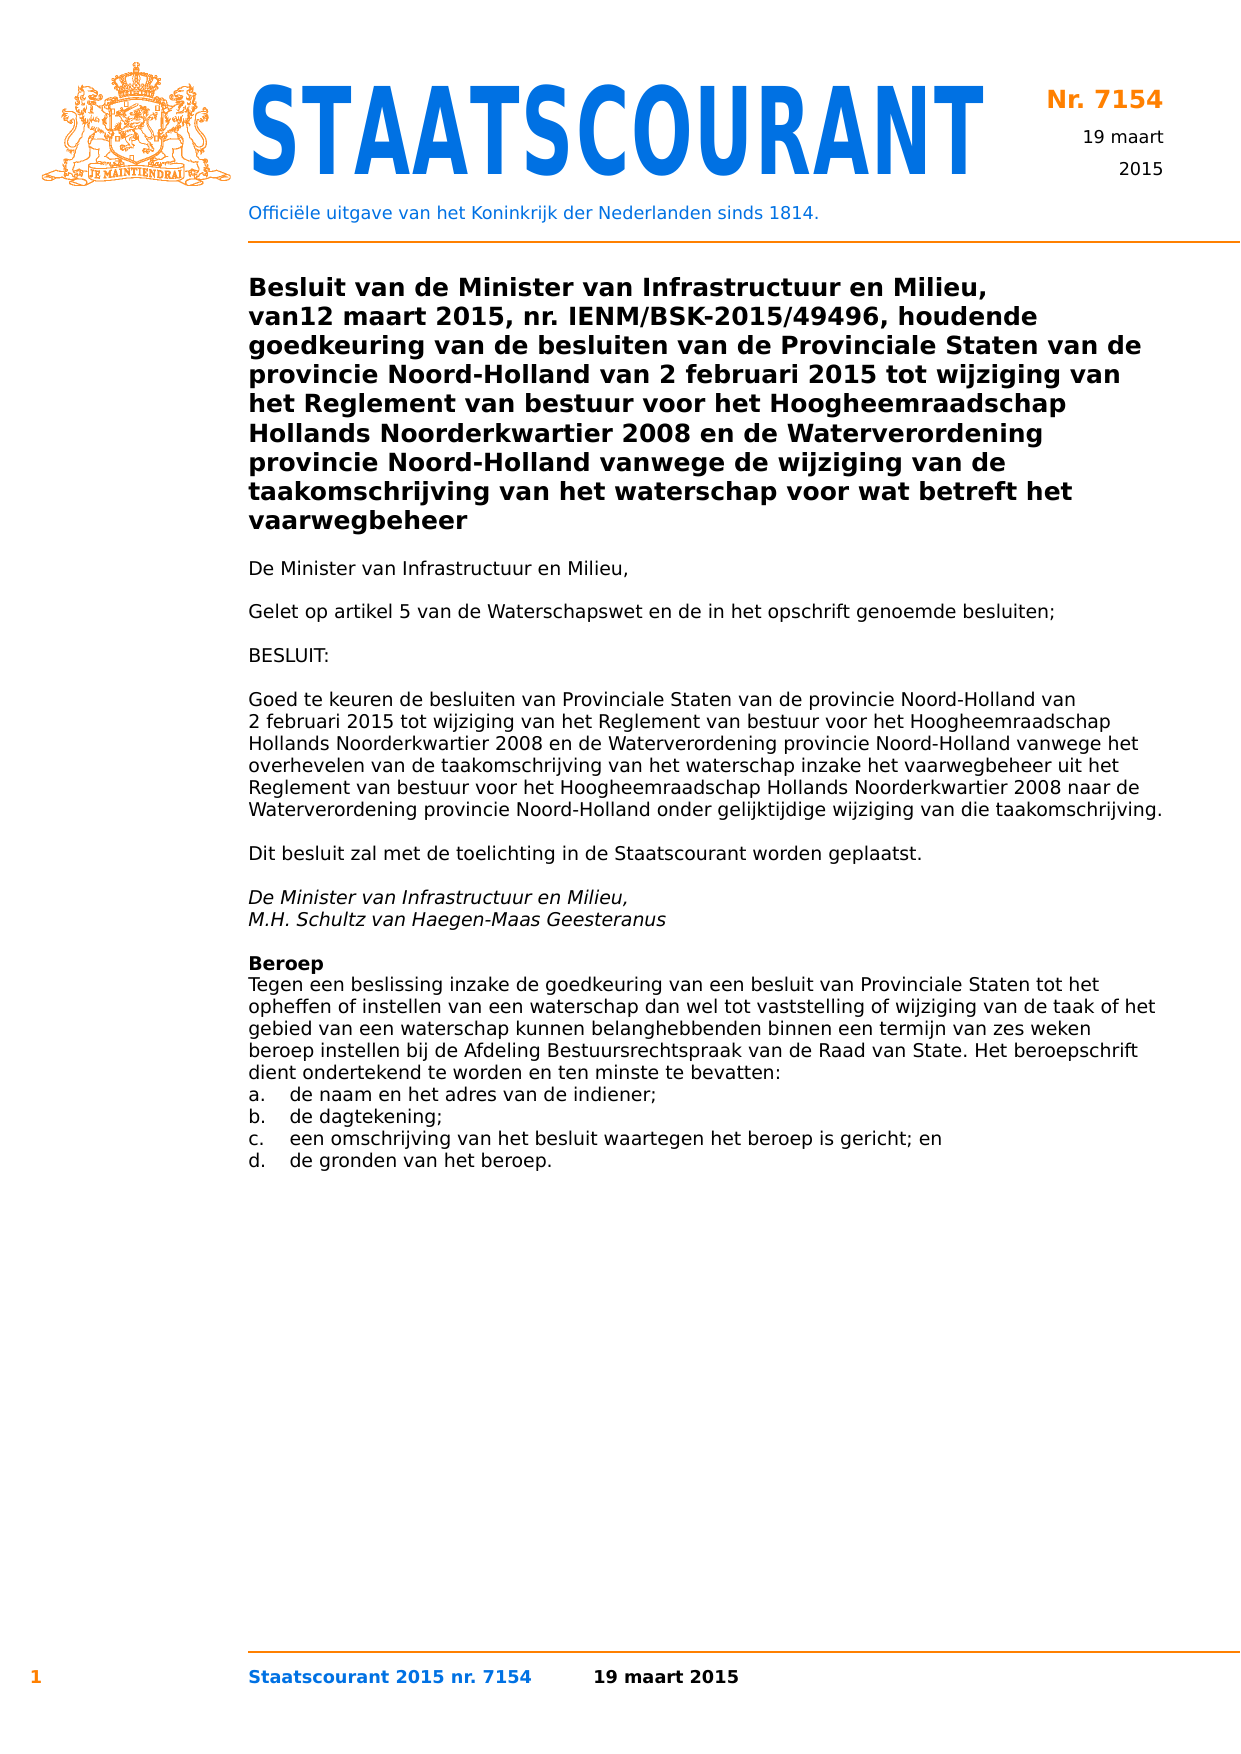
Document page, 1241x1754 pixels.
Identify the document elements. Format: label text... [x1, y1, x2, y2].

text d. de gronden van het beroep. [248, 1150, 1163, 1172]
text a. de naam en het adres van de indiener; [248, 1084, 1163, 1106]
subtitle Besluit van de Minister van Infrastructuur en Milieu, van12 maart 2015, nr. IENM/BSK-2015/49496, houdende goedkeuring van de besluiten van de Provinciale Staten van de provincie Noord-Holland van 2 februari 2015 tot wijziging van het Reglement van bestuur voor het Hoogheemraadschap Hollands Noorderkwartier 2008 en de Waterverordening provincie Noord-Holland vanwege de wijziging van de taakomschrijving van het waterschap voor wat betreft het vaarwegbeheer [248, 273, 1163, 536]
text b. de dagtekening; [248, 1106, 1163, 1128]
text Beroep [248, 952, 1163, 974]
picture [41, 62, 231, 186]
text BESLUIT: [248, 645, 1163, 667]
text c. een omschrijving van het besluit waartegen het beroep is gericht; en [248, 1128, 1163, 1150]
text Gelet op artikel 5 van de Waterschapswet en de in het opschrift genoemde besluiten; [248, 601, 1163, 623]
table_header [25, 62, 248, 241]
text Dit besluit zal met de toelichting in de Staatscourant worden geplaatst. [248, 843, 1163, 865]
table_cell 2015 [998, 153, 1240, 203]
table_header STAATSCOURANT [248, 62, 998, 203]
table_cell Officiële uitgave van het Koninkrijk der Nederlanden sinds 1814. [248, 203, 1240, 241]
text De Minister van Infrastructuur en Milieu, M.H. Schultz van Haegen-Maas Geesteranus [248, 887, 1163, 931]
text Tegen een beslissing inzake de goedkeuring van een besluit van Provinciale Staten tot het opheffen of instellen van een waterschap dan wel tot vaststelling of wijziging van de taak of het gebied van een waterschap kunnen belanghebbenden binnen een termijn van zes weken beroep instellen bij de Afdeling Bestuursrechtspraak van de Raad van State. Het beroepschrift dient ondertekend te worden en ten minste te bevatten: [248, 974, 1163, 1084]
table_header Nr. 7154 [998, 62, 1240, 121]
text Goed te keuren de besluiten van Provinciale Staten van de provincie Noord-Holland van 2 februari 2015 tot wijziging van het Reglement van bestuur voor het Hoogheemraadschap Hollands Noorderkwartier 2008 en de Waterverordening provincie Noord-Holland vanwege het overhevelen van de taakomschrijving van het waterschap inzake het vaarwegbeheer uit het Reglement van bestuur voor het Hoogheemraadschap Hollands Noorderkwartier 2008 naar de Waterverordening provincie Noord-Holland onder gelijktijdige wijziging van die taakomschrijving. [248, 689, 1163, 821]
table_cell 19 maart [998, 121, 1240, 153]
text De Minister van Infrastructuur en Milieu, [248, 557, 1163, 579]
